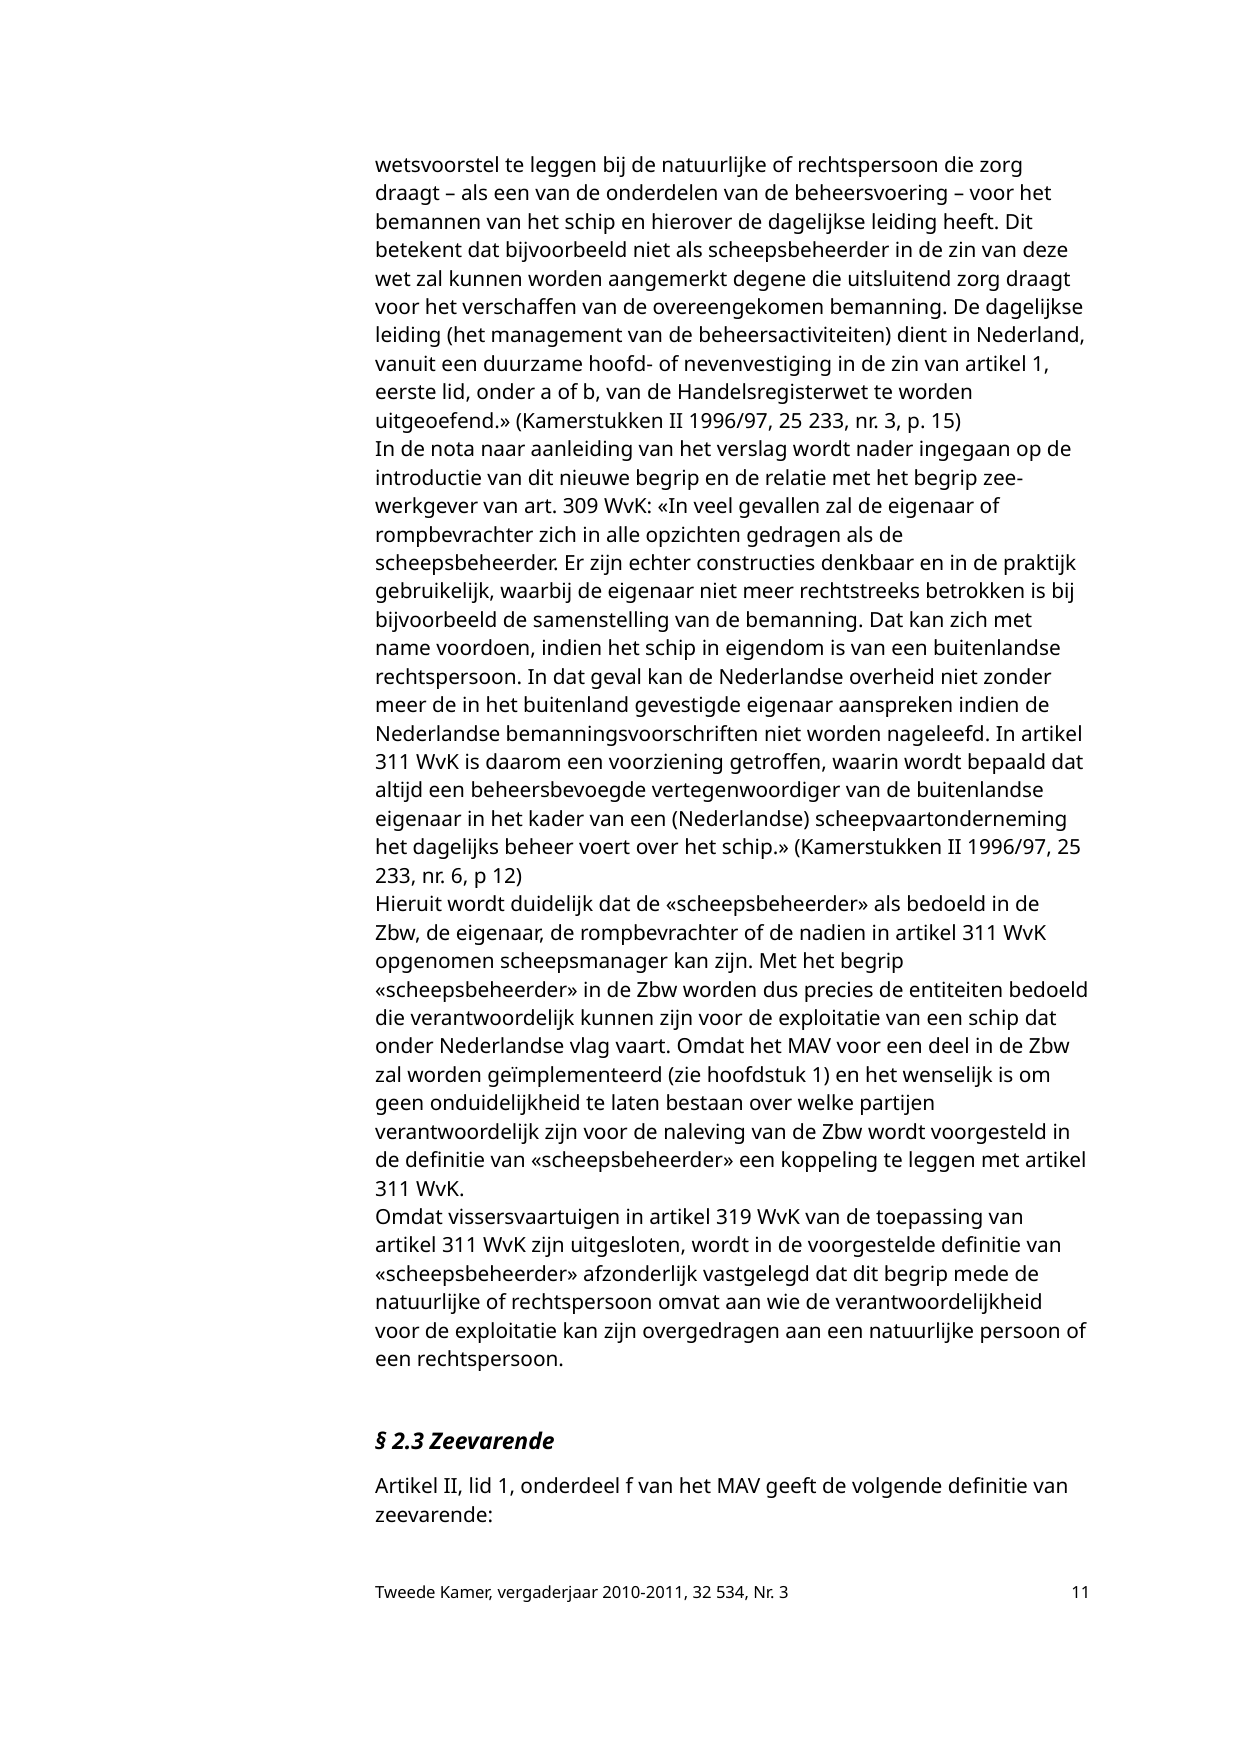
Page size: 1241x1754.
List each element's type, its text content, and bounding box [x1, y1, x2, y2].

text Artikel II, lid 1, onderdeel f van het MAV geeft de volgende definitie van zeevarende: [375, 1472, 1090, 1528]
text Hieruit wordt duidelijk dat de «scheepsbeheerder» als bedoeld in de Zbw, de eigenaar, de rompbevrachter of de nadien in artikel 311 WvK opgenomen scheepsmanager kan zijn. Met het begrip «scheepsbeheerder» in de Zbw worden dus precies de entiteiten bedoeld die verantwoordelijk kunnen zijn voor de exploitatie van een schip dat onder Nederlandse vlag vaart. Omdat het MAV voor een deel in de Zbw zal worden geïmplementeerd (zie hoofdstuk 1) en het wenselijk is om geen onduidelijkheid te laten bestaan over welke partijen verantwoordelijk zijn voor de naleving van de Zbw wordt voorgesteld in de definitie van «scheepsbeheerder» een koppeling te leggen met artikel 311 WvK. [375, 889, 1090, 1202]
subtitle § 2.3 Zeevarende [375, 1425, 1090, 1457]
text Omdat vissersvaartuigen in artikel 319 WvK van de toepassing van artikel 311 WvK zijn uitgesloten, wordt in de voorgestelde definitie van «scheepsbeheerder» afzonderlijk vastgelegd dat dit begrip mede de natuurlijke of rechtspersoon omvat aan wie de verantwoordelijkheid voor de exploitatie kan zijn overgedragen aan een natuurlijke persoon of een rechtspersoon. [375, 1202, 1090, 1373]
text In de nota naar aanleiding van het verslag wordt nader ingegaan op de introductie van dit nieuwe begrip en de relatie met het begrip zee-werkgever van art. 309 WvK: «In veel gevallen zal de eigenaar of rompbevrachter zich in alle opzichten gedragen als de scheepsbeheerder. Er zijn echter constructies denkbaar en in de praktijk gebruikelijk, waarbij de eigenaar niet meer rechtstreeks betrokken is bij bijvoorbeeld de samenstelling van de bemanning. Dat kan zich met name voordoen, indien het schip in eigendom is van een buitenlandse rechtspersoon. In dat geval kan de Nederlandse overheid niet zonder meer de in het buitenland gevestigde eigenaar aanspreken indien de Nederlandse bemanningsvoorschriften niet worden nageleefd. In artikel 311 WvK is daarom een voorziening getroffen, waarin wordt bepaald dat altijd een beheersbevoegde vertegenwoordiger van de buitenlandse eigenaar in het kader van een (Nederlandse) scheepvaartonderneming het dagelijks beheer voert over het schip.» (Kamerstukken II 1996/97, 25 233, nr. 6, p 12) [375, 434, 1090, 889]
text wetsvoorstel te leggen bij de natuurlijke of rechtspersoon die zorg draagt – als een van de onderdelen van de beheersvoering – voor het bemannen van het schip en hierover de dagelijkse leiding heeft. Dit betekent dat bijvoorbeeld niet als scheepsbeheerder in de zin van deze wet zal kunnen worden aangemerkt degene die uitsluitend zorg draagt voor het verschaffen van de overeengekomen bemanning. De dagelijkse leiding (het management van de beheersactiviteiten) dient in Nederland, vanuit een duurzame hoofd- of nevenvestiging in de zin van artikel 1, eerste lid, onder a of b, van de Handelsregisterwet te worden uitgeoefend.» (Kamerstukken II 1996/97, 25 233, nr. 3, p. 15) [375, 150, 1090, 434]
